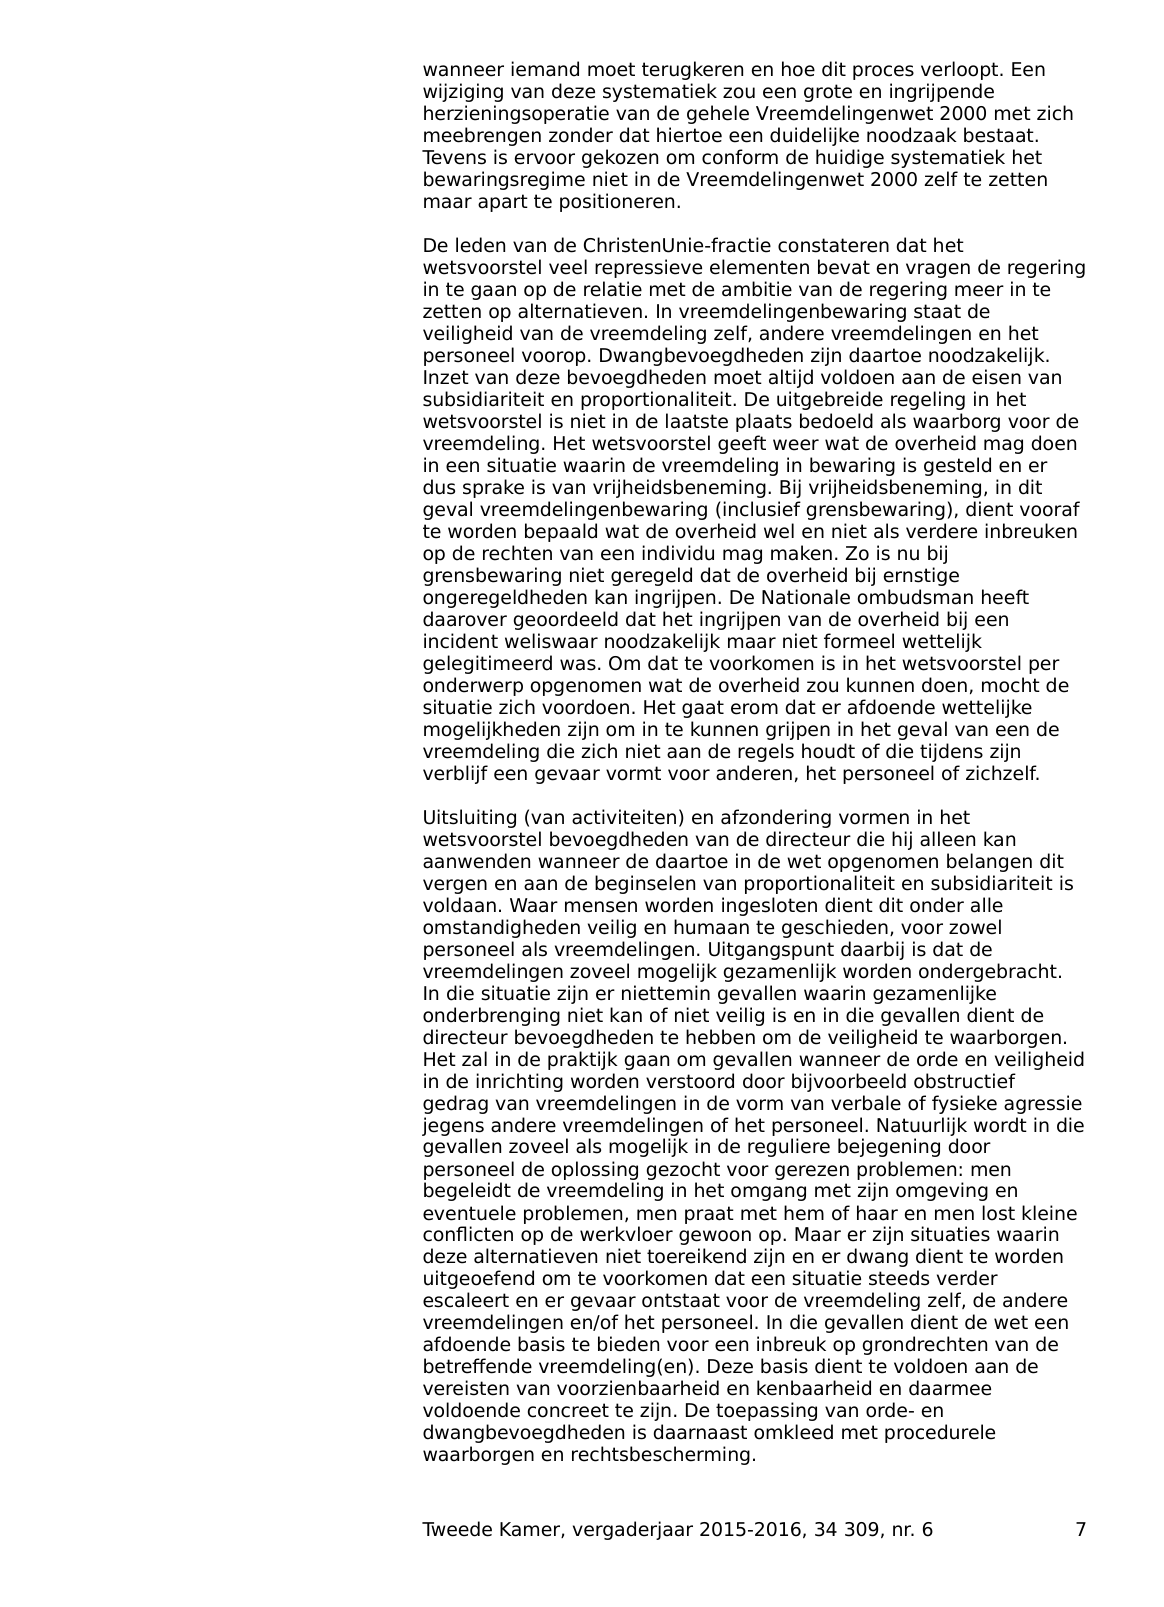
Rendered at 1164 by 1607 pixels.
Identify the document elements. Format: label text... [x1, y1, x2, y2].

text wanneer iemand moet terugkeren en hoe dit proces verloopt. Een wijziging van deze systematiek zou een grote en ingrijpende herzieningsoperatie van de gehele Vreemdelingenwet 2000 met zich meebrengen zonder dat hiertoe een duidelijke noodzaak bestaat. Tevens is ervoor gekozen om conform de huidige systematiek het bewaringsregime niet in de Vreemdelingenwet 2000 zelf te zetten maar apart te positioneren. [422, 59, 1087, 213]
text Uitsluiting (van activiteiten) en afzondering vormen in het wetsvoorstel bevoegdheden van de directeur die hij alleen kan aanwenden wanneer de daartoe in de wet opgenomen belangen dit vergen en aan de beginselen van proportionaliteit en subsidiariteit is voldaan. Waar mensen worden ingesloten dient dit onder alle omstandigheden veilig en humaan te geschieden, voor zowel personeel als vreemdelingen. Uitgangspunt daarbij is dat de vreemdelingen zoveel mogelijk gezamenlijk worden ondergebracht. In die situatie zijn er niettemin gevallen waarin gezamenlijke onderbrenging niet kan of niet veilig is en in die gevallen dient de directeur bevoegdheden te hebben om de veiligheid te waarborgen. Het zal in de praktijk gaan om gevallen wanneer de orde en veiligheid in de inrichting worden verstoord door bijvoorbeeld obstructief gedrag van vreemdelingen in de vorm van verbale of fysieke agressie jegens andere vreemdelingen of het personeel. Natuurlijk wordt in die gevallen zoveel als mogelijk in de reguliere bejegening door personeel de oplossing gezocht voor gerezen problemen: men begeleidt de vreemdeling in het omgang met zijn omgeving en eventuele problemen, men praat met hem of haar en men lost kleine conflicten op de werkvloer gewoon op. Maar er zijn situaties waarin deze alternatieven niet toereikend zijn en er dwang dient te worden uitgeoefend om te voorkomen dat een situatie steeds verder escaleert en er gevaar ontstaat voor de vreemdeling zelf, de andere vreemdelingen en/of het personeel. In die gevallen dient de wet een afdoende basis te bieden voor een inbreuk op grondrechten van de betreffende vreemdeling(en). Deze basis dient te voldoen aan de vereisten van voorzienbaarheid en kenbaarheid en daarmee voldoende concreet te zijn. De toepassing van orde- en dwangbevoegdheden is daarnaast omkleed met procedurele waarborgen en rechtsbescherming. [422, 807, 1087, 1466]
text De leden van de ChristenUnie-fractie constateren dat het wetsvoorstel veel repressieve elementen bevat en vragen de regering in te gaan op de relatie met de ambitie van de regering meer in te zetten op alternatieven. In vreemdelingenbewaring staat de veiligheid van de vreemdeling zelf, andere vreemdelingen en het personeel voorop. Dwangbevoegdheden zijn daartoe noodzakelijk. Inzet van deze bevoegdheden moet altijd voldoen aan de eisen van subsidiariteit en proportionaliteit. De uitgebreide regeling in het wetsvoorstel is niet in de laatste plaats bedoeld als waarborg voor de vreemdeling. Het wetsvoorstel geeft weer wat de overheid mag doen in een situatie waarin de vreemdeling in bewaring is gesteld en er dus sprake is van vrijheidsbeneming. Bij vrijheidsbeneming, in dit geval vreemdelingenbewaring (inclusief grensbewaring), dient vooraf te worden bepaald wat de overheid wel en niet als verdere inbreuken op de rechten van een individu mag maken. Zo is nu bij grensbewaring niet geregeld dat de overheid bij ernstige ongeregeldheden kan ingrijpen. De Nationale ombudsman heeft daarover geoordeeld dat het ingrijpen van de overheid bij een incident weliswaar noodzakelijk maar niet formeel wettelijk gelegitimeerd was. Om dat te voorkomen is in het wetsvoorstel per onderwerp opgenomen wat de overheid zou kunnen doen, mocht de situatie zich voordoen. Het gaat erom dat er afdoende wettelijke mogelijkheden zijn om in te kunnen grijpen in het geval van een de vreemdeling die zich niet aan de regels houdt of die tijdens zijn verblijf een gevaar vormt voor anderen, het personeel of zichzelf. [422, 235, 1087, 784]
